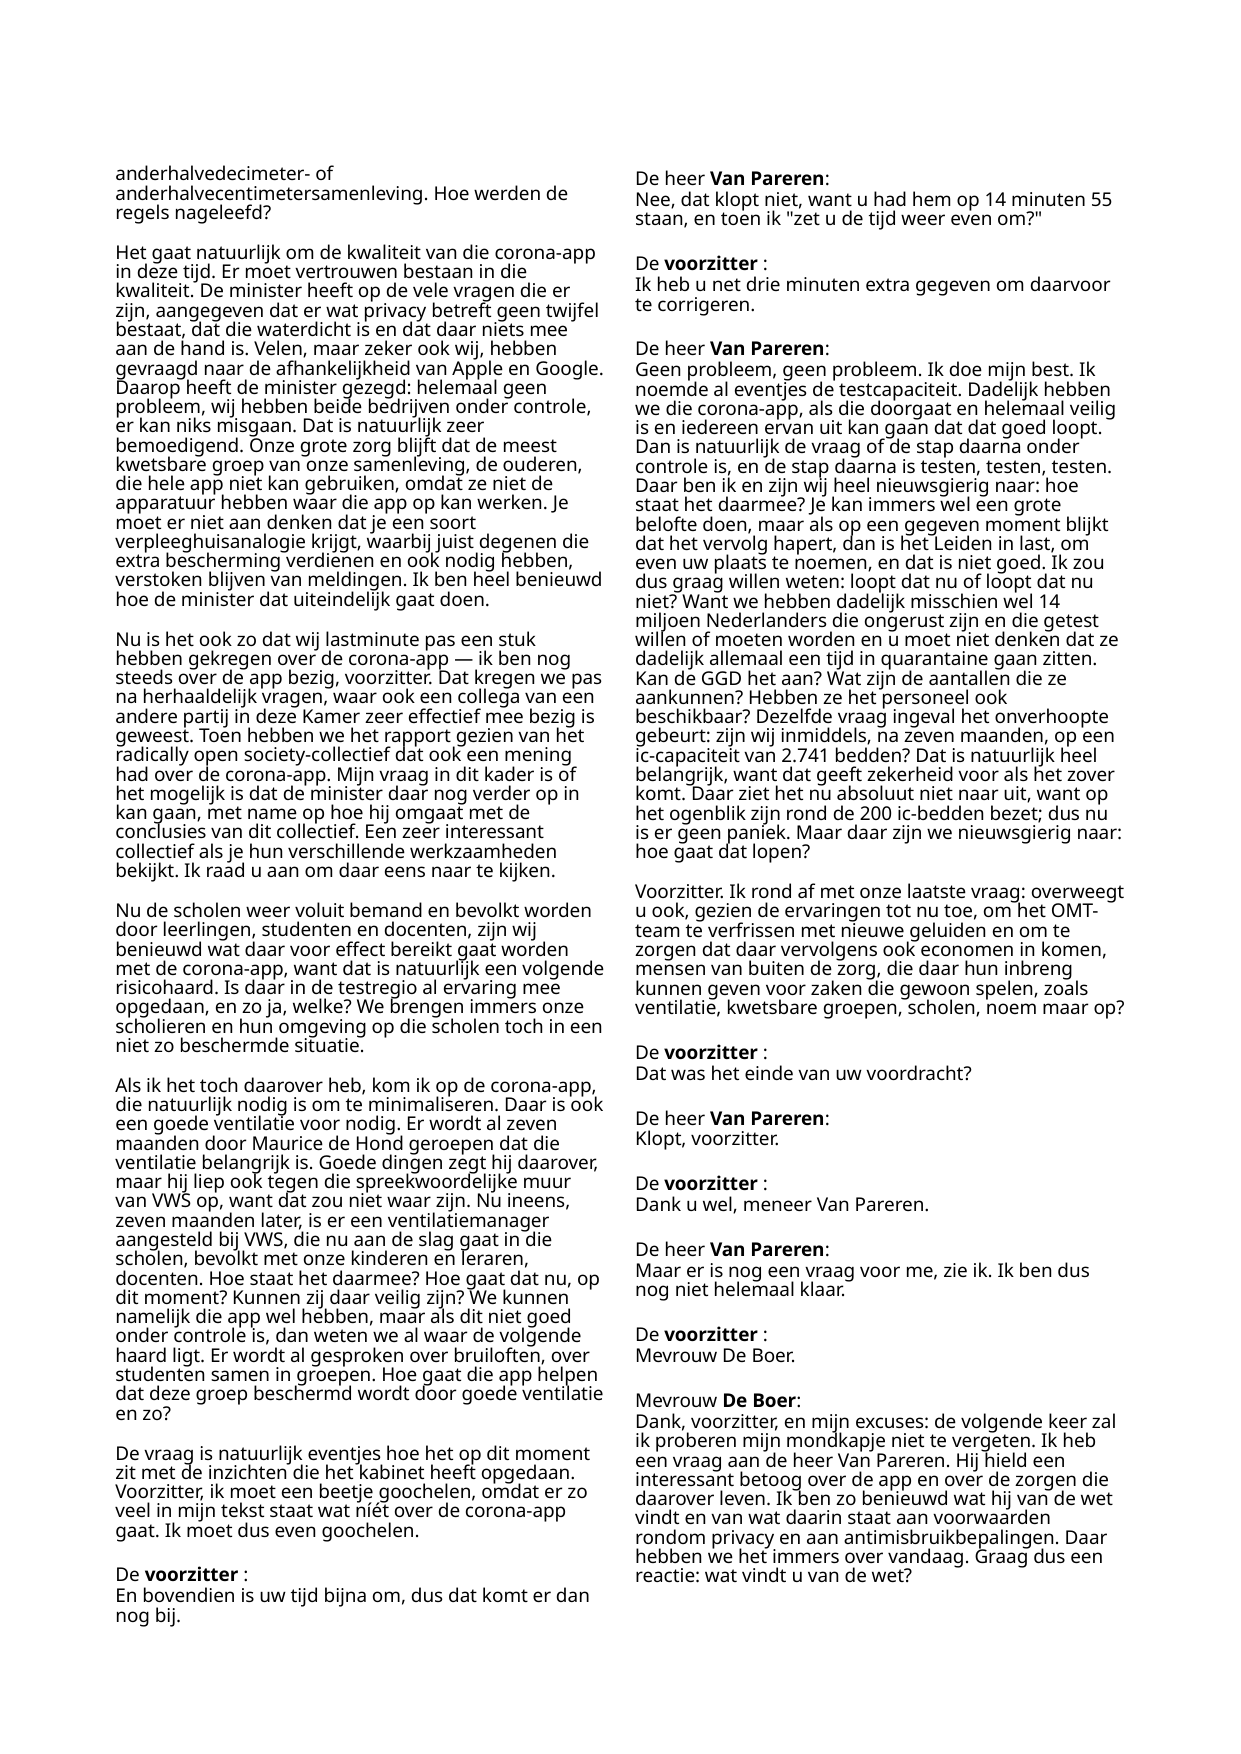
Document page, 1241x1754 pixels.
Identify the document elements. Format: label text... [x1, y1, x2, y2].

text Als ik het toch daarover heb, kom ik op de corona-app, die natuurlijk nodig is om te minimaliseren. Daar is ook een goede ventilatie voor nodig. Er wordt al zeven maanden door Maurice de Hond geroepen dat die ventilatie belangrijk is. Goede dingen zegt hij daarover, maar hij liep ook tegen die spreekwoordelijke muur van VWS op, want dat zou niet waar zijn. Nu ineens, zeven maanden later, is er een ventilatiemanager aangesteld bij VWS, die nu aan de slag gaat in die scholen, bevolkt met onze kinderen en leraren, docenten. Hoe staat het daarmee? Hoe gaat dat nu, op dit moment? Kunnen zij daar veilig zijn? We kunnen namelijk die app wel hebben, maar als dit niet goed onder controle is, dan weten we al waar de volgende haard ligt. Er wordt al gesproken over bruiloften, over studenten samen in groepen. Hoe gaat die app helpen dat deze groep beschermd wordt door goede ventilatie en zo? [115, 1077, 605, 1424]
text De voorzitter : [635, 251, 1125, 276]
text anderhalvedecimeter- of anderhalvecentimetersamenleving. Hoe werden de regels nageleefd? [115, 165, 605, 223]
text Ik heb u net drie minuten extra gegeven om daarvoor te corrigeren. [635, 276, 1125, 315]
text De voorzitter : [635, 1321, 1125, 1347]
text Dat was het einde van uw voordracht? [635, 1064, 1125, 1084]
text Nu is het ook zo dat wij lastminute pas een stuk hebben gekregen over de corona-app — ik ben nog steeds over de app bezig, voorzitter. Dat kregen we pas na herhaaldelijk vragen, waar ook een collega van een andere partij in deze Kamer zeer effectief mee bezig is geweest. Toen hebben we het rapport gezien van het radically open society-collectief dat ook een mening had over de corona-app. Mijn vraag in dit kader is of het mogelijk is dat de minister daar nog verder op in kan gaan, met name op hoe hij omgaat met de conclusies van dit collectief. Een zeer interessant collectief als je hun verschillende werkzaamheden bekijkt. Ik raad u aan om daar eens naar te kijken. [115, 631, 605, 881]
text De heer Van Pareren: [635, 165, 1125, 191]
text Dank, voorzitter, en mijn excuses: de volgende keer zal ik proberen mijn mondkapje niet te vergeten. Ik heb een vraag aan de heer Van Pareren. Hij hield een interessant betoog over de app en over de zorgen die daarover leven. Ik ben zo benieuwd wat hij van de wet vindt en van wat daarin staat aan voorwaarden rondom privacy en aan antimisbruikbepalingen. Daar hebben we het immers over vandaag. Graag dus een reactie: wat vindt u van de wet? [635, 1413, 1125, 1586]
text Maar er is nog een vraag voor me, zie ik. Ik ben dus nog niet helemaal klaar. [635, 1262, 1125, 1301]
text De voorzitter : [635, 1039, 1125, 1064]
text Nu de scholen weer voluit bemand en bevolkt worden door leerlingen, studenten en docenten, zijn wij benieuwd wat daar voor effect bereikt gaat worden met de corona-app, want dat is natuurlijk een volgende risicohaard. Is daar in de testregio al ervaring mee opgedaan, en zo ja, welke? We brengen immers onze scholieren en hun omgeving op die scholen toch in een niet zo beschermde situatie. [115, 902, 605, 1056]
text De heer Van Pareren: [635, 336, 1125, 361]
text De voorzitter : [115, 1562, 605, 1587]
text Voorzitter. Ik rond af met onze laatste vraag: overweegt u ook, gezien de ervaringen tot nu toe, om het OMT-team te verfrissen met nieuwe geluiden en om te zorgen dat daar vervolgens ook economen in komen, mensen van buiten de zorg, die daar hun inbreng kunnen geven voor zaken die gewoon spelen, zoals ventilatie, kwetsbare groepen, scholen, noem maar op? [635, 883, 1125, 1018]
text Mevrouw De Boer: [635, 1387, 1125, 1413]
text Het gaat natuurlijk om de kwaliteit van die corona-app in deze tijd. Er moet vertrouwen bestaan in die kwaliteit. De minister heeft op de vele vragen die er zijn, aangegeven dat er wat privacy betreft geen twijfel bestaat, dat die waterdicht is en dat daar niets mee aan de hand is. Velen, maar zeker ook wij, hebben gevraagd naar de afhankelijkheid van Apple en Google. Daarop heeft de minister gezegd: helemaal geen probleem, wij hebben beide bedrijven onder controle, er kan niks misgaan. Dat is natuurlijk zeer bemoedigend. Onze grote zorg blijft dat de meest kwetsbare groep van onze samenleving, de ouderen, die hele app niet kan gebruiken, omdat ze niet de apparatuur hebben waar die app op kan werken. Je moet er niet aan denken dat je een soort verpleeghuisanalogie krijgt, waarbij juist degenen die extra bescherming verdienen en ook nodig hebben, verstoken blijven van meldingen. Ik ben heel benieuwd hoe de minister dat uiteindelijk gaat doen. [115, 244, 605, 610]
text De voorzitter : [635, 1171, 1125, 1196]
text En bovendien is uw tijd bijna om, dus dat komt er dan nog bij. [115, 1587, 605, 1626]
text Dank u wel, meneer Van Pareren. [635, 1196, 1125, 1216]
text Nee, dat klopt niet, want u had hem op 14 minuten 55 staan, en toen ik "zet u de tijd weer even om?" [635, 191, 1125, 230]
text De heer Van Pareren: [635, 1105, 1125, 1130]
text De heer Van Pareren: [635, 1236, 1125, 1262]
text De vraag is natuurlijk eventjes hoe het op dit moment zit met de inzichten die het kabinet heeft opgedaan. Voorzitter, ik moet een beetje goochelen, omdat er zo veel in mijn tekst staat wat níét over de corona-app gaat. Ik moet dus even goochelen. [115, 1444, 605, 1541]
text Klopt, voorzitter. [635, 1130, 1125, 1150]
text Mevrouw De Boer. [635, 1347, 1125, 1366]
text Geen probleem, geen probleem. Ik doe mijn best. Ik noemde al eventjes de testcapaciteit. Dadelijk hebben we die corona-app, als die doorgaat en helemaal veilig is en iedereen ervan uit kan gaan dat dat goed loopt. Dan is natuurlijk de vraag of de stap daarna onder controle is, en de stap daarna is testen, testen, testen. Daar ben ik en zijn wij heel nieuwsgierig naar: hoe staat het daarmee? Je kan immers wel een grote belofte doen, maar als op een gegeven moment blijkt dat het vervolg hapert, dan is het Leiden in last, om even uw plaats te noemen, en dat is niet goed. Ik zou dus graag willen weten: loopt dat nu of loopt dat nu niet? Want we hebben dadelijk misschien wel 14 miljoen Nederlanders die ongerust zijn en die getest willen of moeten worden en u moet niet denken dat ze dadelijk allemaal een tijd in quarantaine gaan zitten. Kan de GGD het aan? Wat zijn de aantallen die ze aankunnen? Hebben ze het personeel ook beschikbaar? Dezelfde vraag ingeval het onverhoopte gebeurt: zijn wij inmiddels, na zeven maanden, op een ic-capaciteit van 2.741 bedden? Dat is natuurlijk heel belangrijk, want dat geeft zekerheid voor als het zover komt. Daar ziet het nu absoluut niet naar uit, want op het ogenblik zijn rond de 200 ic-bedden bezet; dus nu is er geen paniek. Maar daar zijn we nieuwsgierig naar: hoe gaat dat lopen? [635, 361, 1125, 862]
